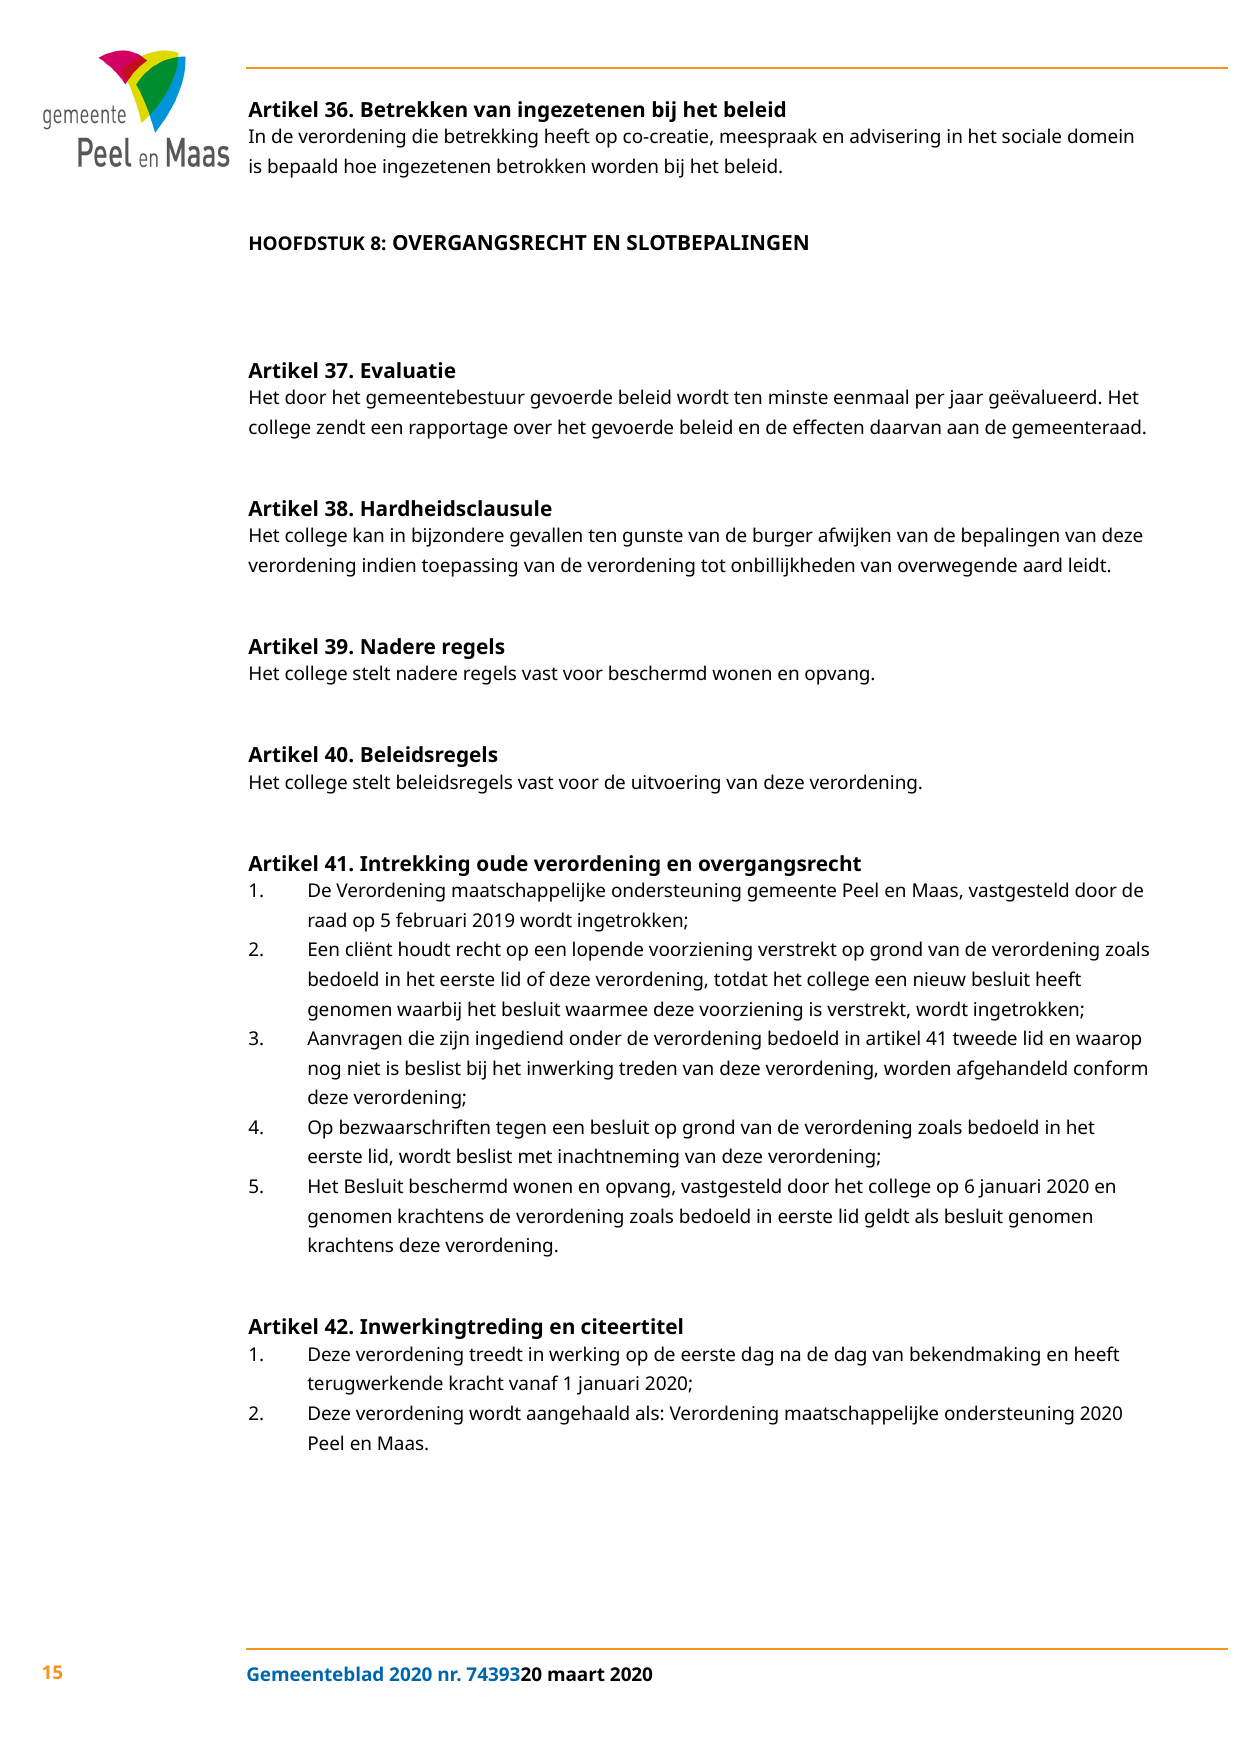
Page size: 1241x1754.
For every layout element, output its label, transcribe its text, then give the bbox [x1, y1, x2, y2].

text Artikel 37. Evaluatie [248, 356, 1152, 384]
text Het college stelt nadere regels vast voor beschermd wonen en opvang. [248, 661, 1152, 686]
text Artikel 41. Intrekking oude verordening en overgangsrecht [248, 849, 1152, 877]
text Het college stelt beleidsregels vast voor de uitvoering van deze verordening. [248, 769, 1152, 795]
text In de verordening die betrekking heeft op co-creatie, meespraak en advisering in het sociale domein is bepaald hoe ingezetenen betrokken worden bij het beleid. [248, 123, 1152, 178]
list Deze verordening treedt in werking op de eerste dag na de dag van bekendmaking en heeft terugwerkende kracht vanaf 1 januari 2020; [248, 1341, 1152, 1396]
text Artikel 36. Betrekken van ingezetenen bij het beleid [248, 95, 1152, 123]
text Artikel 42. Inwerkingtreding en citeertitel [248, 1312, 1152, 1341]
list Deze verordening wordt aangehaald als: Verordening maatschappelijke ondersteuning 2020 Peel en Maas. [248, 1400, 1152, 1455]
text Artikel 38. Hardheidsclausule [248, 494, 1152, 523]
list Het Besluit beschermd wonen en opvang, vastgesteld door het college op 6 januari 2020 en genomen krachtens de verordening zoals bedoeld in eerste lid geldt als besluit genomen krachtens deze verordening. [248, 1173, 1152, 1258]
list De Verordening maatschappelijke ondersteuning gemeente Peel en Maas, vastgesteld door de raad op 5 februari 2019 wordt ingetrokken; [248, 877, 1152, 933]
list Een cliënt houdt recht op een lopende voorziening verstrekt op grond van de verordening zoals bedoeld in het eerste lid of deze verordening, totdat het college een nieuw besluit heeft genomen waarbij het besluit waarmee deze voorziening is verstrekt, wordt ingetrokken; [248, 937, 1152, 1022]
text Artikel 39. Nadere regels [248, 632, 1152, 661]
list Aanvragen die zijn ingediend onder de verordening bedoeld in artikel 41 tweede lid en waarop nog niet is beslist bij het inwerking treden van deze verordening, worden afgehandeld conform deze verordening; [248, 1025, 1152, 1110]
text Artikel 40. Beleidsregels [248, 741, 1152, 769]
text HOOFDSTUK 8: OVERGANGSRECHT EN SLOTBEPALINGEN [248, 228, 1152, 256]
text Het college kan in bijzondere gevallen ten gunste van de burger afwijken van de bepalingen van deze verordening indien toepassing van de verordening tot onbillijkheden van overwegende aard leidt. [248, 523, 1152, 578]
list Op bezwaarschriften tegen een besluit op grond van de verordening zoals bedoeld in het eerste lid, wordt beslist met inachtneming van deze verordening; [248, 1114, 1152, 1169]
picture [41, 47, 231, 172]
text Het door het gemeentebestuur gevoerde beleid wordt ten minste eenmaal per jaar geëvalueerd. Het college zendt een rapportage over het gevoerde beleid en de effecten daarvan aan de gemeenteraad. [248, 384, 1152, 440]
